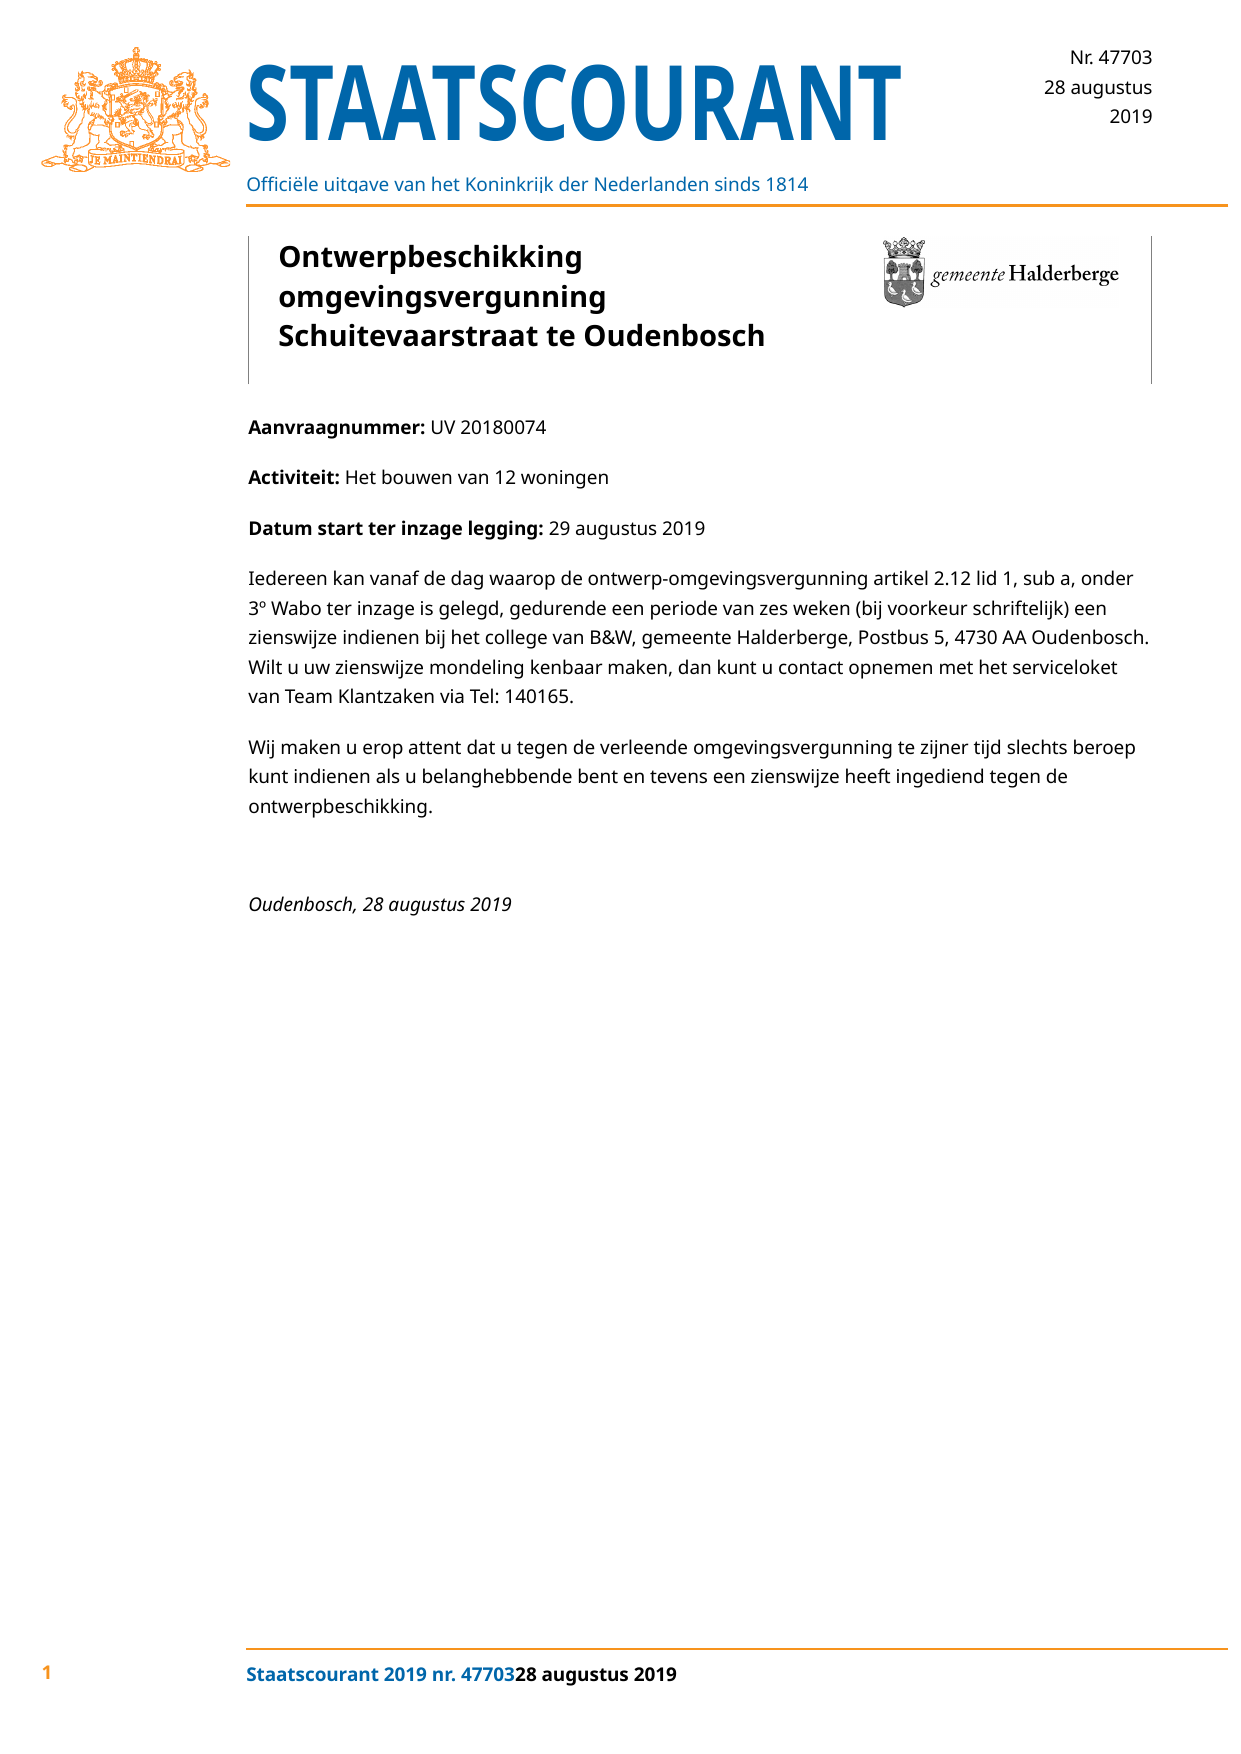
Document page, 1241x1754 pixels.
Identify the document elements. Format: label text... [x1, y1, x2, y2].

text Oudenbosch, 28 augustus 2019 [248, 891, 1152, 917]
table_header Ontwerpbeschikking omgevingsvergunning Schuitevaarstraat te Oudenbosch [249, 236, 850, 384]
text Wij maken u erop attent dat u tegen de verleende omgevingsvergunning te zijner tijd slechts beroep kunt indienen als u belanghebbende bent en tevens een zienswijze heeft ingediend tegen de ontwerpbeschikking. [248, 734, 1152, 819]
text Aanvraagnummer: UV 20180074 [248, 414, 1152, 440]
picture [882, 236, 1119, 308]
text Iedereen kan vanaf de dag waarop de ontwerp-omgevingsvergunning artikel 2.12 lid 1, sub a, onder 3º Wabo ter inzage is gelegd, gedurende een periode van zes weken (bij voorkeur schriftelijk) een zienswijze indienen bij het college van B&W, gemeente Halderberge, Postbus 5, 4730 AA Oudenbosch. Wilt u uw zienswijze mondeling kenbaar maken, dan kunt u contact opnemen met het serviceloket van Team Klantzaken via Tel: 140165. [248, 565, 1152, 709]
text Activiteit: Het bouwen van 12 woningen [248, 464, 1152, 490]
text Datum start ter inzage legging: 29 augustus 2019 [248, 515, 1152, 541]
picture [41, 47, 231, 172]
table_header [850, 236, 1151, 384]
